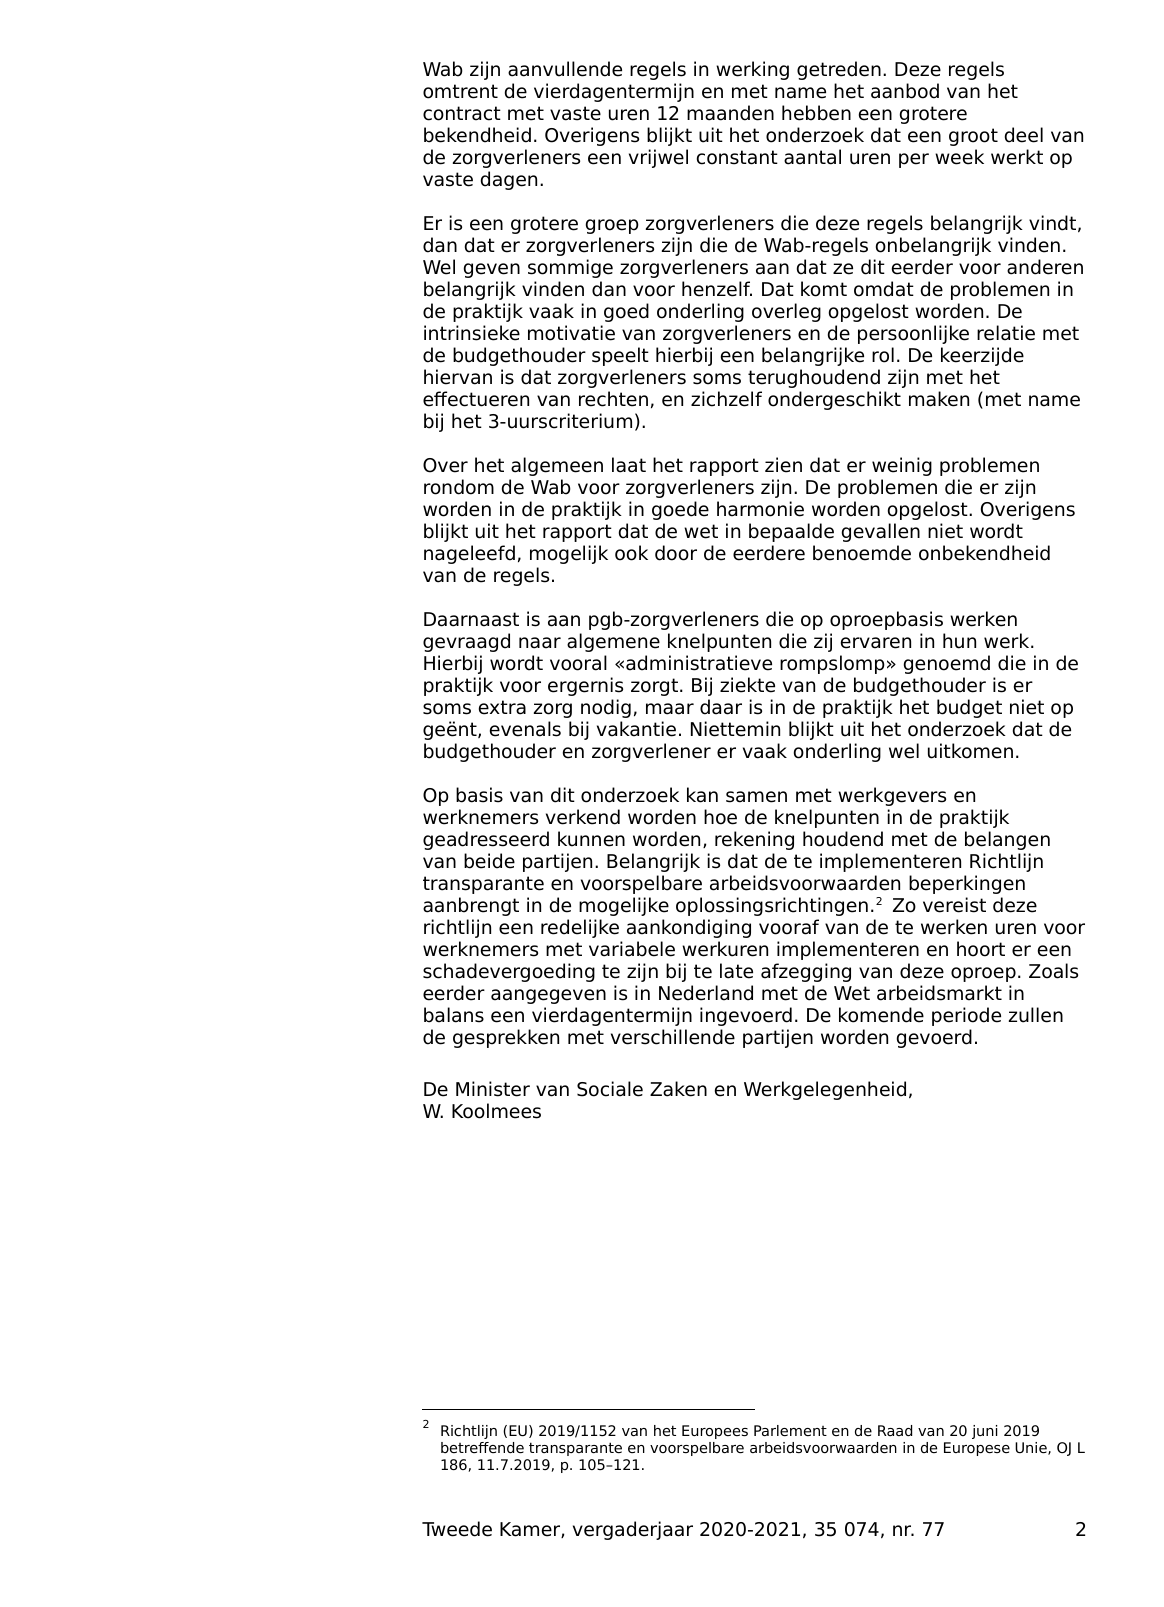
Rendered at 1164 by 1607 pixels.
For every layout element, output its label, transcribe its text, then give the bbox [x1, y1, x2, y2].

text De Minister van Sociale Zaken en Werkgelegenheid, W. Koolmees [422, 1079, 1087, 1123]
text Er is een grotere groep zorgverleners die deze regels belangrijk vindt, dan dat er zorgverleners zijn die de Wab-regels onbelangrijk vinden. Wel geven sommige zorgverleners aan dat ze dit eerder voor anderen belangrijk vinden dan voor henzelf. Dat komt omdat de problemen in de praktijk vaak in goed onderling overleg opgelost worden. De intrinsieke motivatie van zorgverleners en de persoonlijke relatie met de budgethouder speelt hierbij een belangrijke rol. De keerzijde hiervan is dat zorgverleners soms terughoudend zijn met het effectueren van rechten, en zichzelf ondergeschikt maken (met name bij het 3-uurscriterium). [422, 213, 1087, 433]
text Wab zijn aanvullende regels in werking getreden. Deze regels omtrent de vierdagentermijn en met name het aanbod van het contract met vaste uren 12 maanden hebben een grotere bekendheid. Overigens blijkt uit het onderzoek dat een groot deel van de zorgverleners een vrijwel constant aantal uren per week werkt op vaste dagen. [422, 59, 1087, 191]
text Daarnaast is aan pgb-zorgverleners die op oproepbasis werken gevraagd naar algemene knelpunten die zij ervaren in hun werk. Hierbij wordt vooral «administratieve rompslomp» genoemd die in de praktijk voor ergernis zorgt. Bij ziekte van de budgethouder is er soms extra zorg nodig, maar daar is in de praktijk het budget niet op geënt, evenals bij vakantie. Niettemin blijkt uit het onderzoek dat de budgethouder en zorgverlener er vaak onderling wel uitkomen. [422, 609, 1087, 763]
text Richtlijn (EU) 2019/1152 van het Europees Parlement en de Raad van 20 juni 2019 betreffende transparante en voorspelbare arbeidsvoorwaarden in de Europese Unie, OJ L 186, 11.7.2019, p. 105–121. [422, 1418, 1087, 1474]
text Op basis van dit onderzoek kan samen met werkgevers en werknemers verkend worden hoe de knelpunten in de praktijk geadresseerd kunnen worden, rekening houdend met de belangen van beide partijen. Belangrijk is dat de te implementeren Richtlijn transparante en voorspelbare arbeidsvoorwaarden beperkingen aanbrengt in de mogelijke oplossingsrichtingen. Zo vereist deze richtlijn een redelijke aankondiging vooraf van de te werken uren voor werknemers met variabele werkuren implementeren en hoort er een schadevergoeding te zijn bij te late afzegging van deze oproep. Zoals eerder aangegeven is in Nederland met de Wet arbeidsmarkt in balans een vierdagentermijn ingevoerd. De komende periode zullen de gesprekken met verschillende partijen worden gevoerd. [422, 785, 1087, 1049]
text Over het algemeen laat het rapport zien dat er weinig problemen rondom de Wab voor zorgverleners zijn. De problemen die er zijn worden in de praktijk in goede harmonie worden opgelost. Overigens blijkt uit het rapport dat de wet in bepaalde gevallen niet wordt nageleefd, mogelijk ook door de eerdere benoemde onbekendheid van de regels. [422, 455, 1087, 587]
